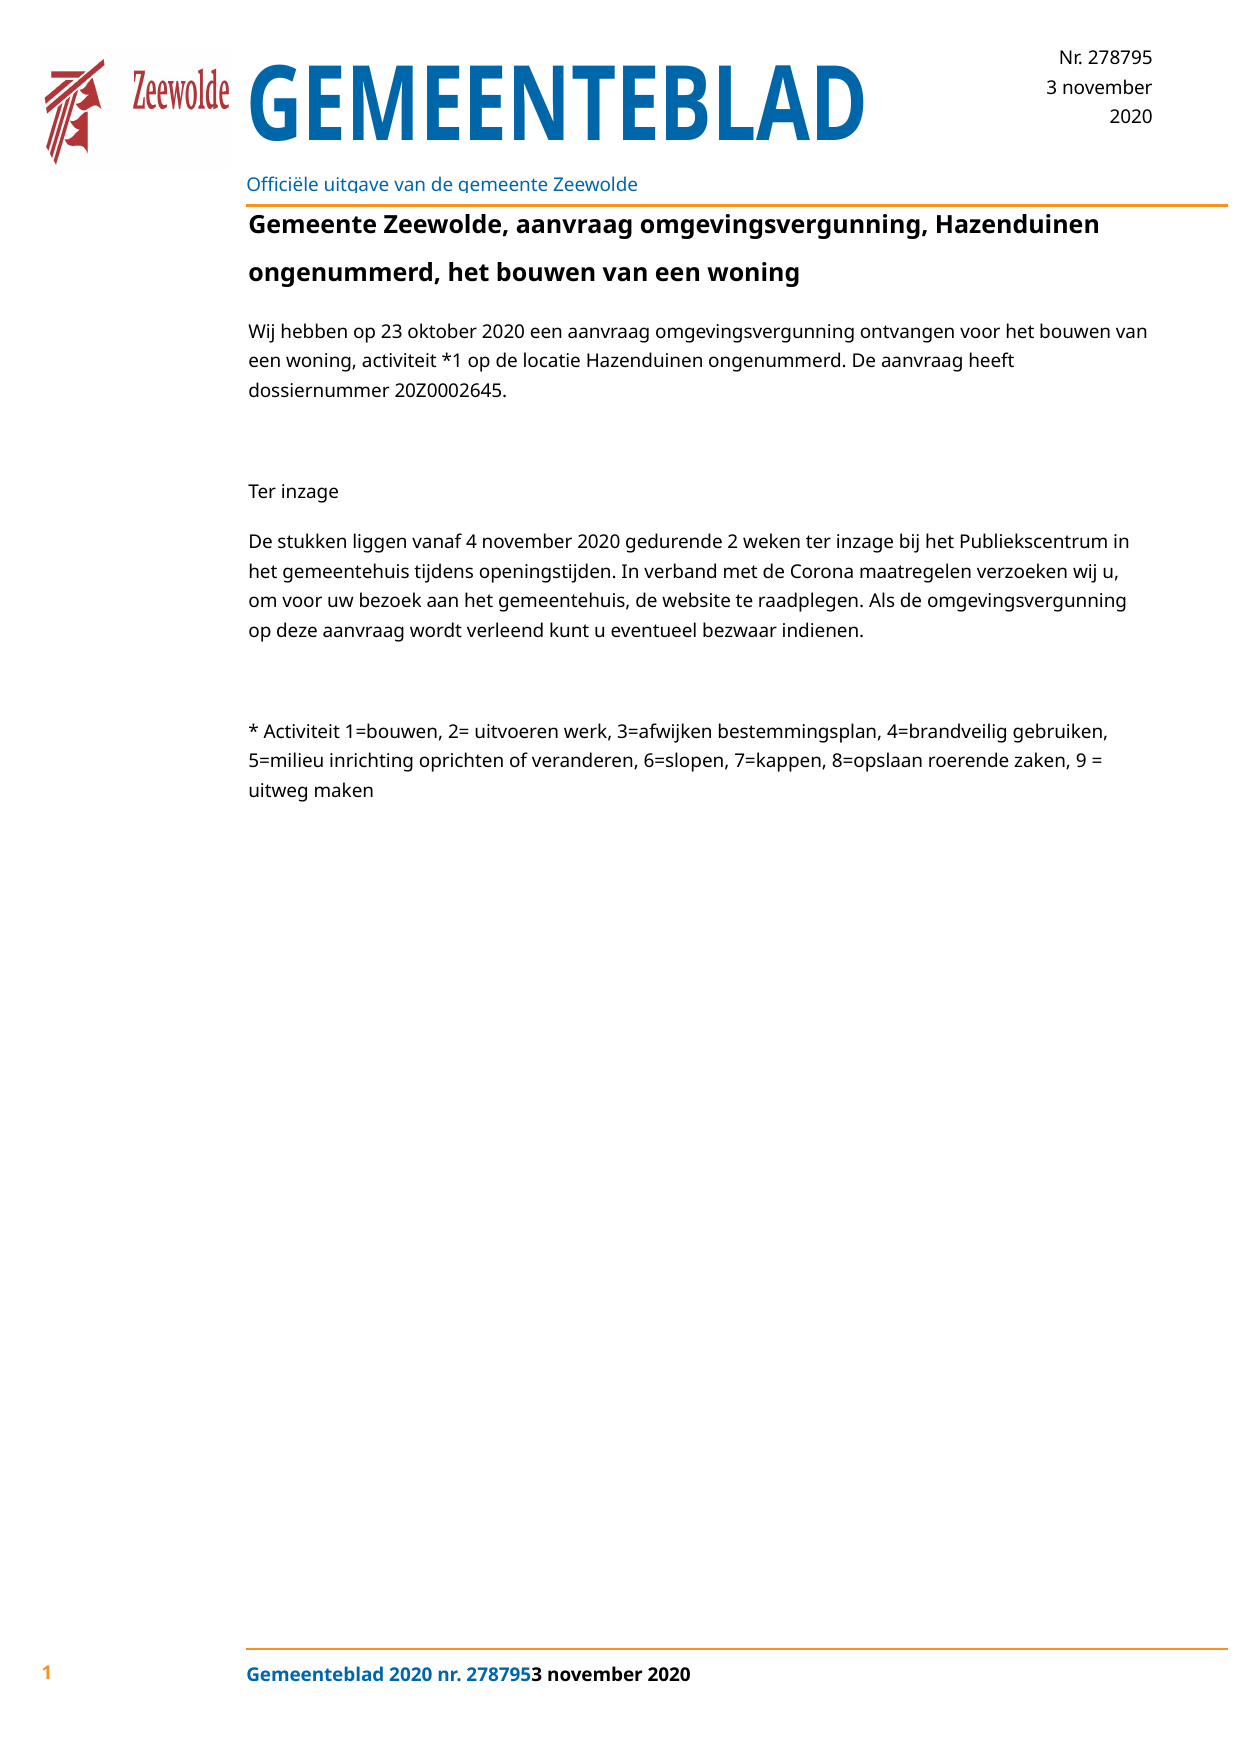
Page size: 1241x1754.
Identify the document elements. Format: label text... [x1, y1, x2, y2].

text Wij hebben op 23 oktober 2020 een aanvraag omgevingsvergunning ontvangen voor het bouwen van een woning, activiteit *1 op de locatie Hazenduinen ongenummerd. De aanvraag heeft dossiernummer 20Z0002645. [248, 318, 1152, 403]
text Ter inzage [248, 478, 1152, 504]
text * Activiteit 1=bouwen, 2= uitvoeren werk, 3=afwijken bestemmingsplan, 4=brandveilig gebruiken, 5=milieu inrichting oprichten of veranderen, 6=slopen, 7=kappen, 8=opslaan roerende zaken, 9 = uitweg maken [248, 718, 1152, 803]
picture [41, 47, 231, 172]
text Gemeente Zeewolde, aanvraag omgevingsvergunning, Hazenduinen ongenummerd, het bouwen van een woning [248, 207, 1152, 288]
text De stukken liggen vanaf 4 november 2020 gedurende 2 weken ter inzage bij het Publiekscentrum in het gemeentehuis tijdens openingstijden. In verband met de Corona maatregelen verzoeken wij u, om voor uw bezoek aan het gemeentehuis, de website te raadplegen. Als de omgevingsvergunning op deze aanvraag wordt verleend kunt u eventueel bezwaar indienen. [248, 528, 1152, 643]
